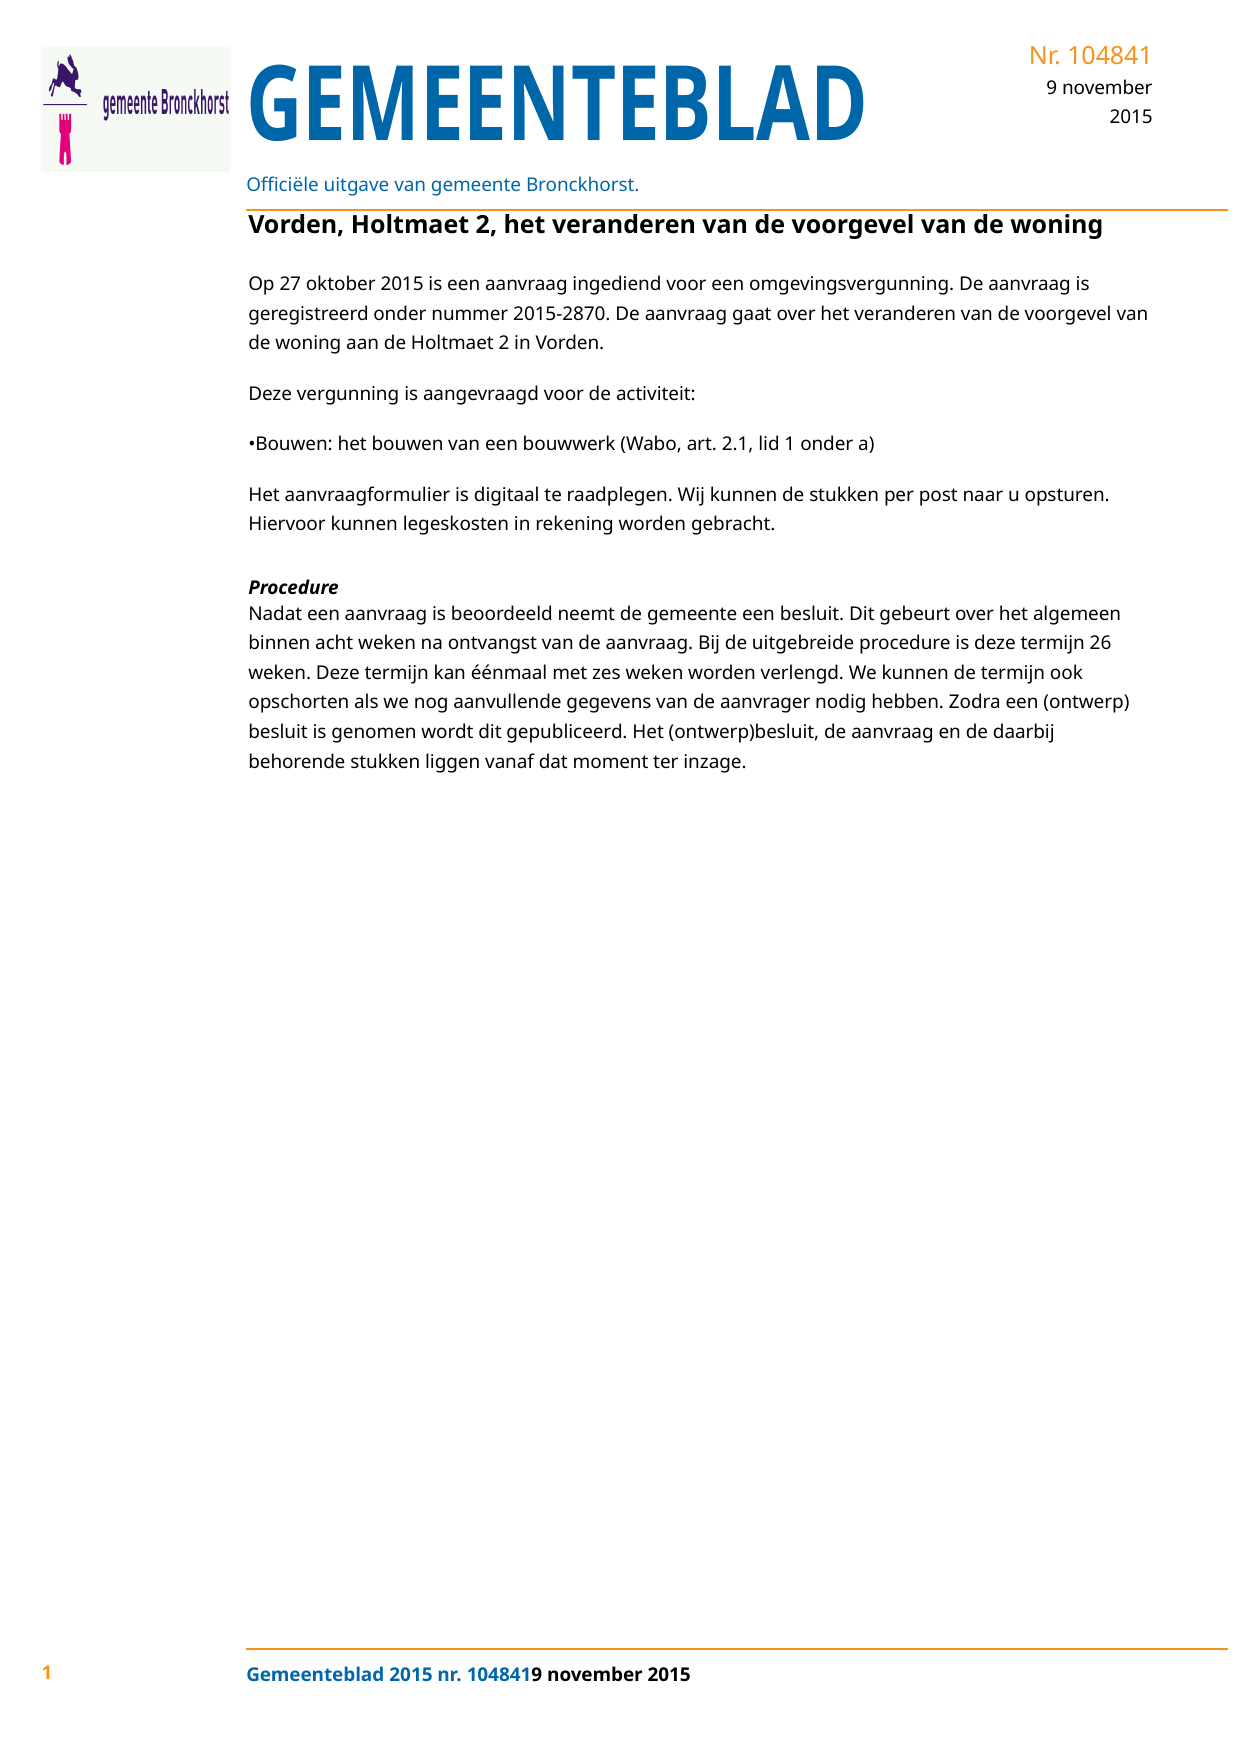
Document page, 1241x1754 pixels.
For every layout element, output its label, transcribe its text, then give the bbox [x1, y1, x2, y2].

text Op 27 oktober 2015 is een aanvraag ingediend voor een omgevingsvergunning. De aanvraag is geregistreerd onder nummer 2015-2870. De aanvraag gaat over het veranderen van de voorgevel van de woning aan de Holtmaet 2 in Vorden. [248, 270, 1152, 355]
text Vorden, Holtmaet 2, het veranderen van de voorgevel van de woning [248, 211, 1152, 241]
text Deze vergunning is aangevraagd voor de activiteit: [248, 380, 1152, 406]
text Het aanvraagformulier is digitaal te raadplegen. Wij kunnen de stukken per post naar u opsturen. Hiervoor kunnen legeskosten in rekening worden gebracht. [248, 481, 1152, 536]
picture [41, 47, 231, 172]
text Procedure [248, 574, 1152, 600]
text Nadat een aanvraag is beoordeeld neemt de gemeente een besluit. Dit gebeurt over het algemeen binnen acht weken na ontvangst van de aanvraag. Bij de uitgebreide procedure is deze termijn 26 weken. Deze termijn kan éénmaal met zes weken worden verlengd. We kunnen de termijn ook opschorten als we nog aanvullende gegevens van de aanvrager nodig hebben. Zodra een (ontwerp) besluit is genomen wordt dit gepubliceerd. Het (ontwerp)besluit, de aanvraag en de daarbij behorende stukken liggen vanaf dat moment ter inzage. [248, 600, 1152, 774]
text •Bouwen: het bouwen van een bouwwerk (Wabo, art. 2.1, lid 1 onder a) [248, 430, 1152, 456]
